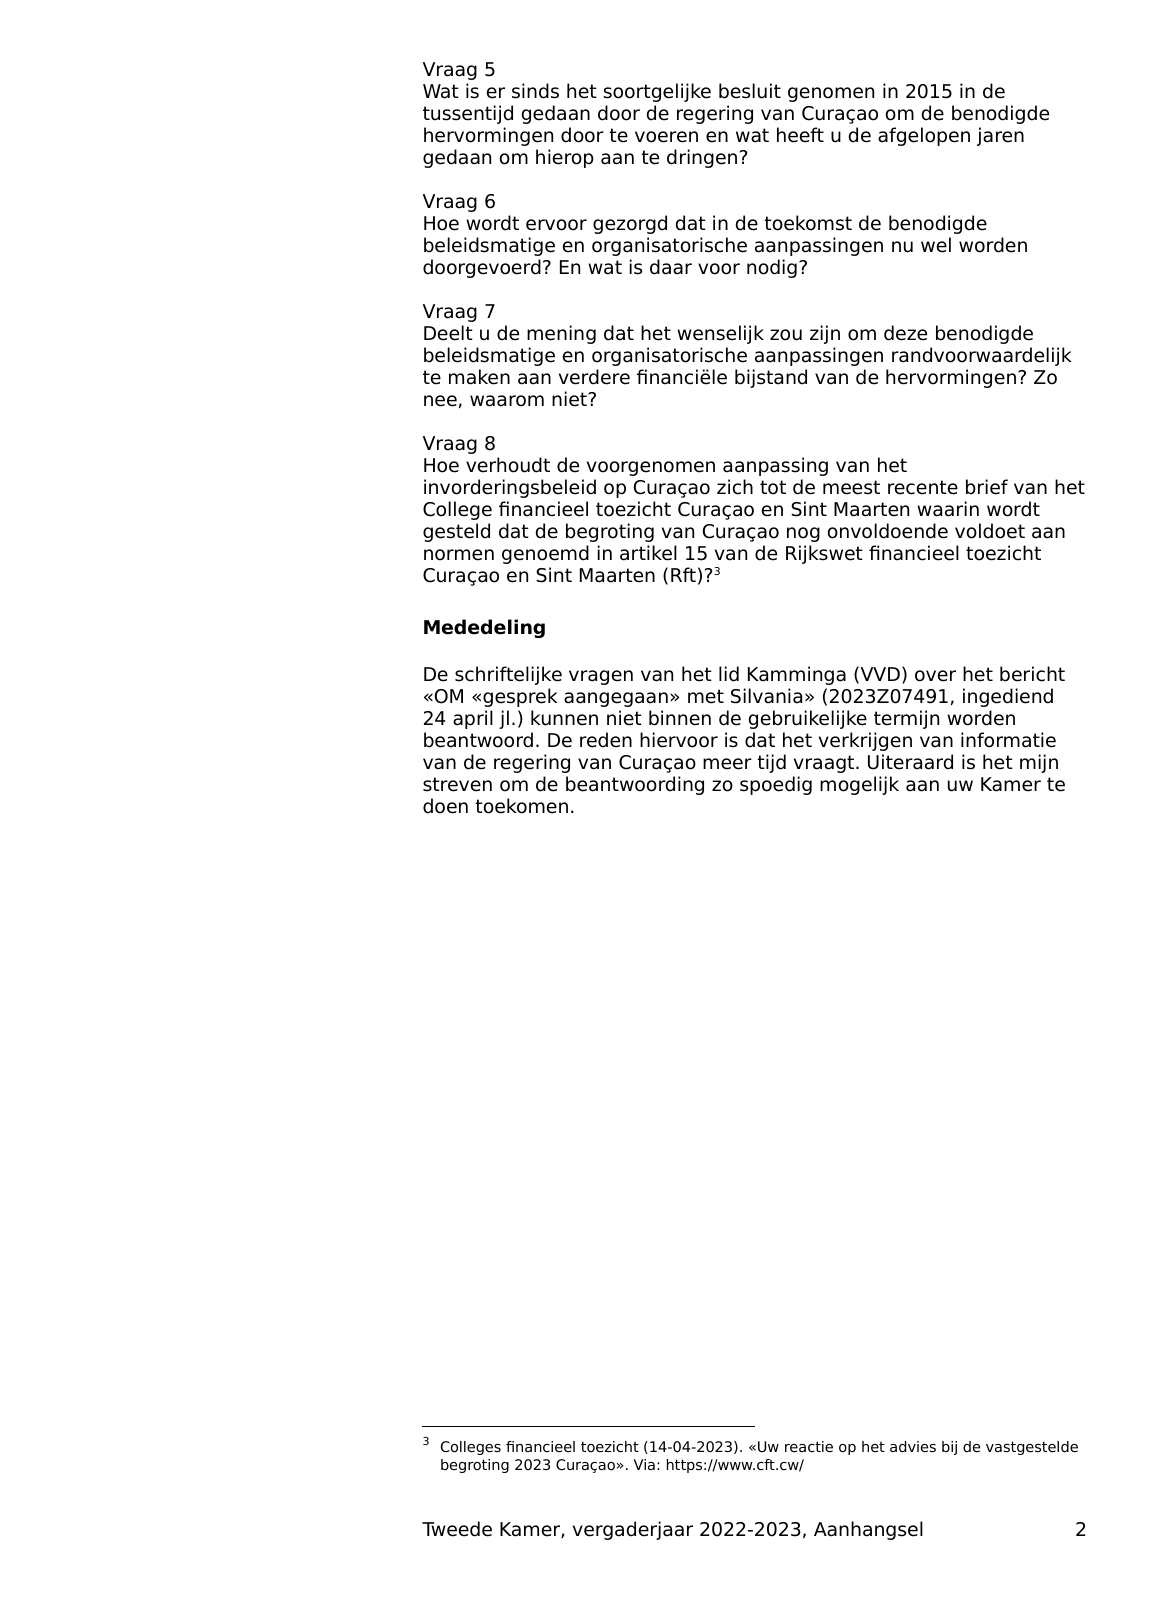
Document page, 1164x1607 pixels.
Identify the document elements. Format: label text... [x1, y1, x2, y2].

text Wat is er sinds het soortgelijke besluit genomen in 2015 in de tussentijd gedaan door de regering van Curaçao om de benodigde hervormingen door te voeren en wat heeft u de afgelopen jaren gedaan om hierop aan te dringen? [422, 81, 1087, 169]
text Deelt u de mening dat het wenselijk zou zijn om deze benodigde beleidsmatige en organisatorische aanpassingen randvoorwaardelijk te maken aan verdere financiële bijstand van de hervormingen? Zo nee, waarom niet? [422, 323, 1087, 411]
subtitle Mededeling [422, 617, 1087, 639]
text Hoe verhoudt de voorgenomen aanpassing van het invorderingsbeleid op Curaçao zich tot de meest recente brief van het College financieel toezicht Curaçao en Sint Maarten waarin wordt gesteld dat de begroting van Curaçao nog onvoldoende voldoet aan normen genoemd in artikel 15 van de Rijkswet financieel toezicht Curaçao en Sint Maarten (Rft)? [422, 455, 1087, 587]
text Hoe wordt ervoor gezorgd dat in de toekomst de benodigde beleidsmatige en organisatorische aanpassingen nu wel worden doorgevoerd? En wat is daar voor nodig? [422, 213, 1087, 279]
text Colleges financieel toezicht (14-04-2023). «Uw reactie op het advies bij de vastgestelde begroting 2023 Curaçao». Via: https://www.cft.cw/ [422, 1435, 1087, 1474]
text Vraag 6 [422, 191, 1087, 213]
text Vraag 8 [422, 433, 1087, 455]
text De schriftelijke vragen van het lid Kamminga (VVD) over het bericht «OM «gesprek aangegaan» met Silvania» (2023Z07491, ingediend 24 april jl.) kunnen niet binnen de gebruikelijke termijn worden beantwoord. De reden hiervoor is dat het verkrijgen van informatie van de regering van Curaçao meer tijd vraagt. Uiteraard is het mijn streven om de beantwoording zo spoedig mogelijk aan uw Kamer te doen toekomen. [422, 664, 1087, 818]
text Vraag 5 [422, 59, 1087, 81]
text Vraag 7 [422, 301, 1087, 323]
